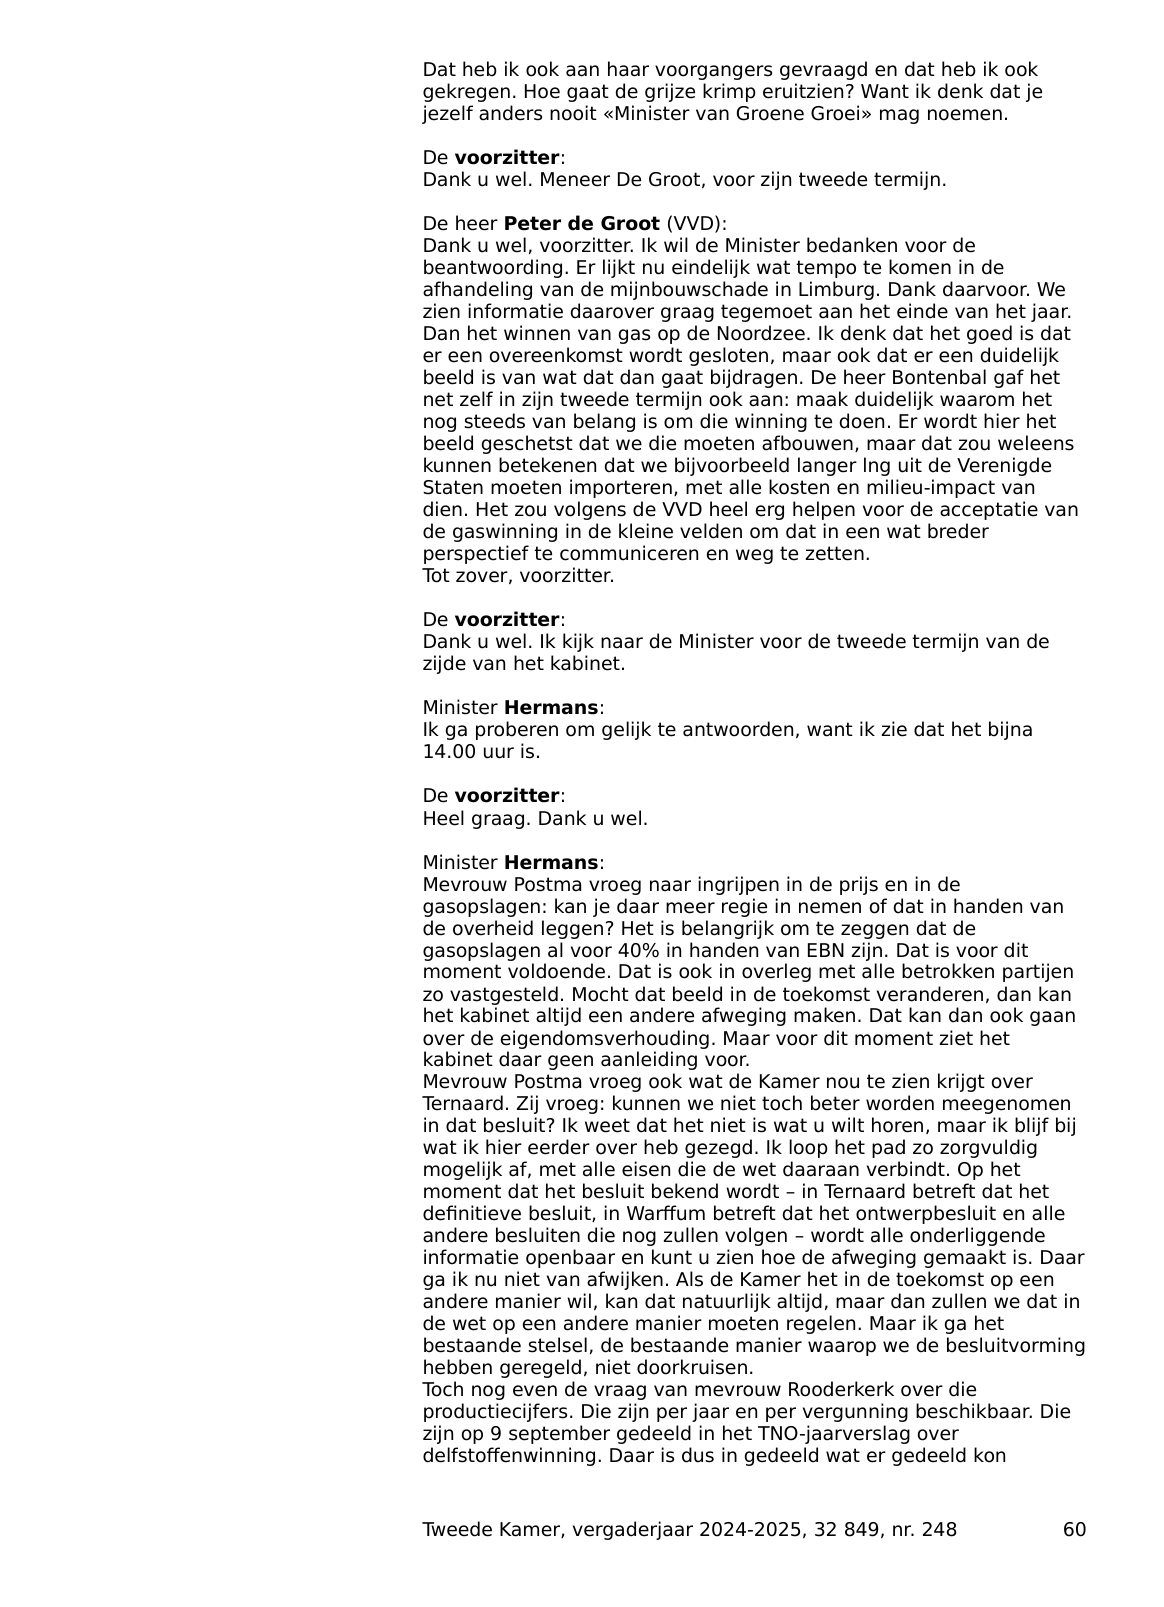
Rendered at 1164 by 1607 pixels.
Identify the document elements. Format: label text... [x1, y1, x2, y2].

text Ik ga proberen om gelijk te antwoorden, want ik zie dat het bijna 14.00 uur is. [422, 719, 1087, 763]
text Minister Hermans: [422, 697, 1087, 719]
text Dat heb ik ook aan haar voorgangers gevraagd en dat heb ik ook gekregen. Hoe gaat de grijze krimp eruitzien? Want ik denk dat je jezelf anders nooit «Minister van Groene Groei» mag noemen. [422, 59, 1087, 125]
text Mevrouw Postma vroeg naar ingrijpen in de prijs en in de gasopslagen: kan je daar meer regie in nemen of dat in handen van de overheid leggen? Het is belangrijk om te zeggen dat de gasopslagen al voor 40% in handen van EBN zijn. Dat is voor dit moment voldoende. Dat is ook in overleg met alle betrokken partijen zo vastgesteld. Mocht dat beeld in de toekomst veranderen, dan kan het kabinet altijd een andere afweging maken. Dat kan dan ook gaan over de eigendomsverhouding. Maar voor dit moment ziet het kabinet daar geen aanleiding voor. [422, 873, 1087, 1071]
text De heer Peter de Groot (VVD): [422, 213, 1087, 235]
text Tot zover, voorzitter. [422, 565, 1087, 587]
text Dank u wel. Meneer De Groot, voor zijn tweede termijn. [422, 169, 1087, 191]
text De voorzitter: [422, 147, 1087, 169]
text De voorzitter: [422, 785, 1087, 807]
text Dan het winnen van gas op de Noordzee. Ik denk dat het goed is dat er een overeenkomst wordt gesloten, maar ook dat er een duidelijk beeld is van wat dat dan gaat bijdragen. De heer Bontenbal gaf het net zelf in zijn tweede termijn ook aan: maak duidelijk waarom het nog steeds van belang is om die winning te doen. Er wordt hier het beeld geschetst dat we die moeten afbouwen, maar dat zou weleens kunnen betekenen dat we bijvoorbeeld langer lng uit de Verenigde Staten moeten importeren, met alle kosten en milieu-impact van dien. Het zou volgens de VVD heel erg helpen voor de acceptatie van de gaswinning in de kleine velden om dat in een wat breder perspectief te communiceren en weg te zetten. [422, 323, 1087, 565]
text De voorzitter: [422, 609, 1087, 631]
text Heel graag. Dank u wel. [422, 807, 1087, 829]
text Dank u wel. Ik kijk naar de Minister voor de tweede termijn van de zijde van het kabinet. [422, 631, 1087, 675]
text Minister Hermans: [422, 852, 1087, 873]
text Mevrouw Postma vroeg ook wat de Kamer nou te zien krijgt over Ternaard. Zij vroeg: kunnen we niet toch beter worden meegenomen in dat besluit? Ik weet dat het niet is wat u wilt horen, maar ik blijf bij wat ik hier eerder over heb gezegd. Ik loop het pad zo zorgvuldig mogelijk af, met alle eisen die de wet daaraan verbindt. Op het moment dat het besluit bekend wordt – in Ternaard betreft dat het definitieve besluit, in Warffum betreft dat het ontwerpbesluit en alle andere besluiten die nog zullen volgen – wordt alle onderliggende informatie openbaar en kunt u zien hoe de afweging gemaakt is. Daar ga ik nu niet van afwijken. Als de Kamer het in de toekomst op een andere manier wil, kan dat natuurlijk altijd, maar dan zullen we dat in de wet op een andere manier moeten regelen. Maar ik ga het bestaande stelsel, de bestaande manier waarop we de besluitvorming hebben geregeld, niet doorkruisen. [422, 1071, 1087, 1379]
text Toch nog even de vraag van mevrouw Rooderkerk over die productiecijfers. Die zijn per jaar en per vergunning beschikbaar. Die zijn op 9 september gedeeld in het TNO-jaarverslag over delfstoffenwinning. Daar is dus in gedeeld wat er gedeeld kon [422, 1379, 1087, 1467]
text Dank u wel, voorzitter. Ik wil de Minister bedanken voor de beantwoording. Er lijkt nu eindelijk wat tempo te komen in de afhandeling van de mijnbouwschade in Limburg. Dank daarvoor. We zien informatie daarover graag tegemoet aan het einde van het jaar. [422, 235, 1087, 323]
